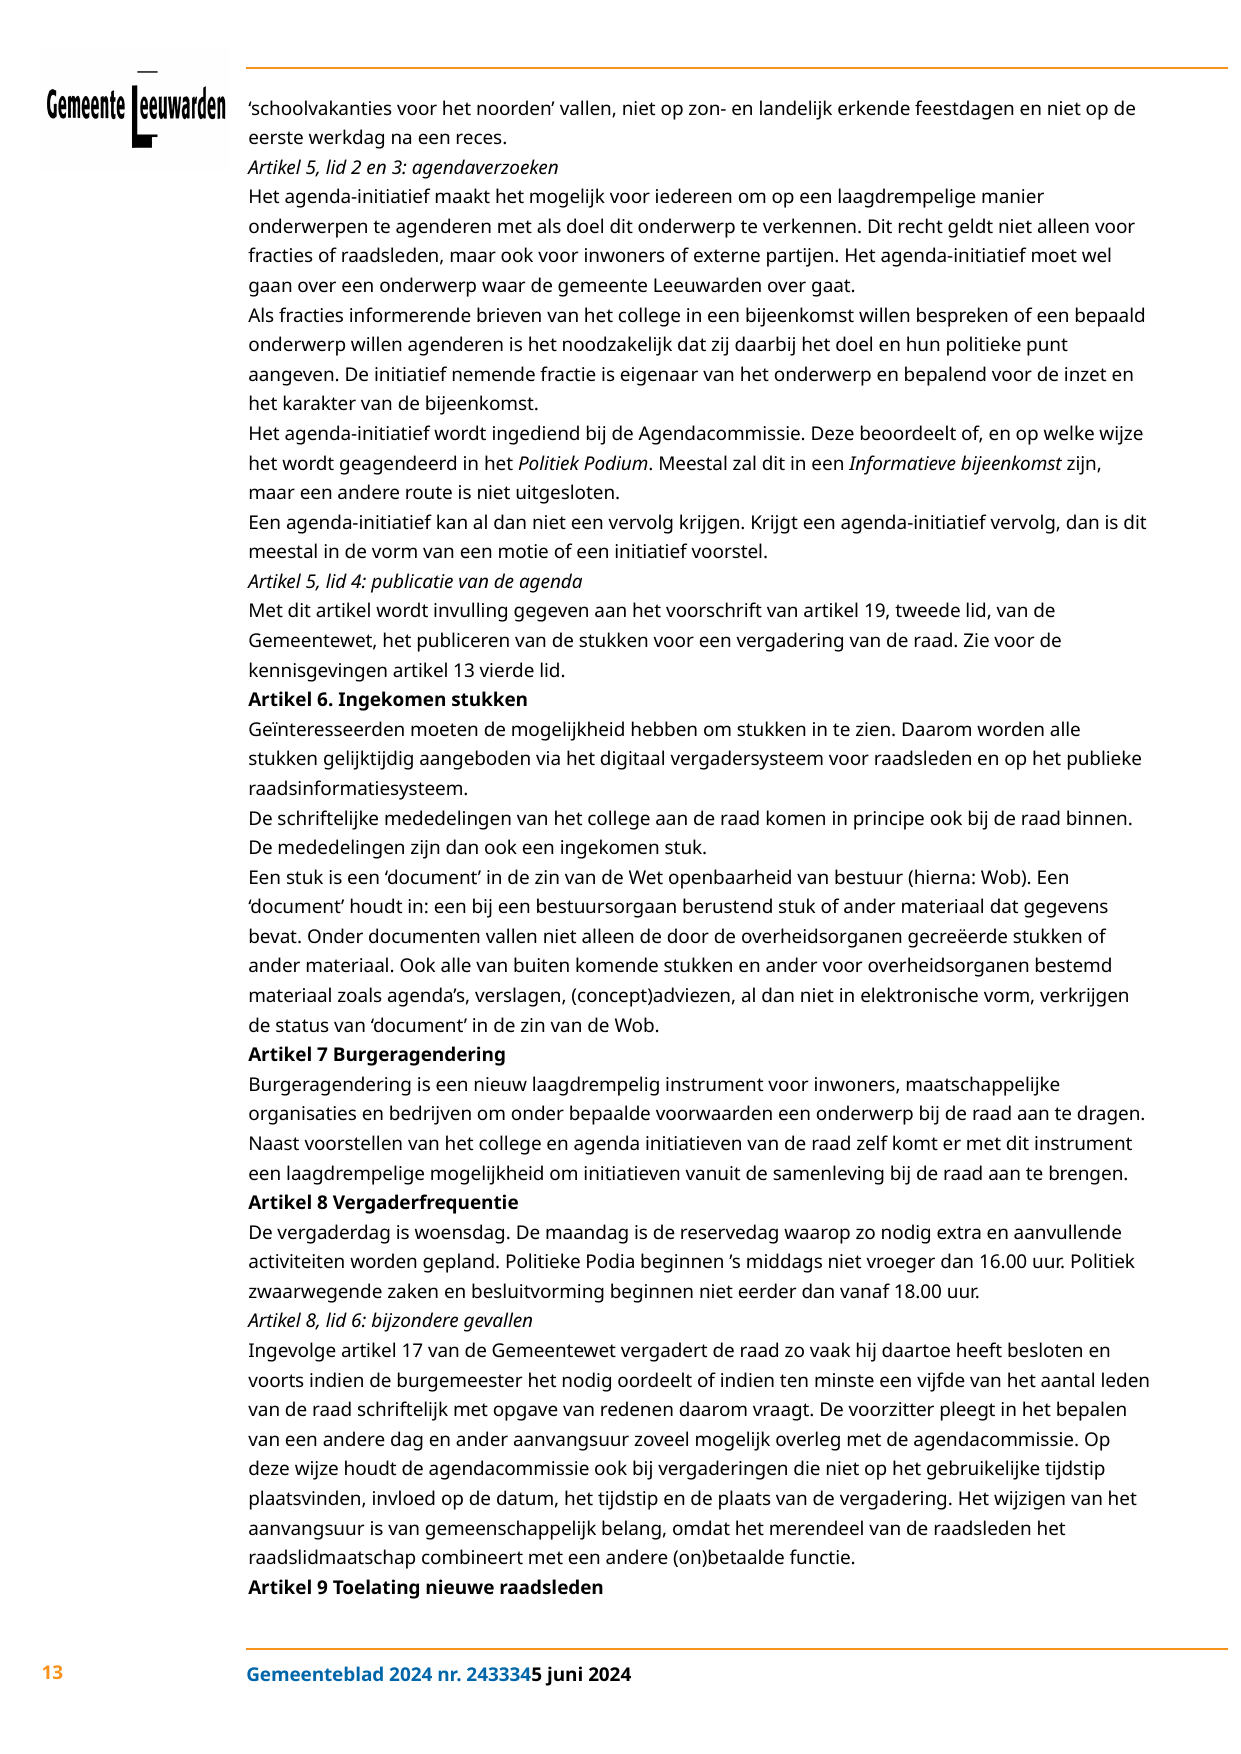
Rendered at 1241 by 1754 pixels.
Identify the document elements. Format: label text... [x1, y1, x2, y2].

text Artikel 8, lid 6: bijzondere gevallen [248, 1308, 1152, 1333]
text Een stuk is een ‘document’ in de zin van de Wet openbaarheid van bestuur (hierna: Wob). Een ‘document’ houdt in: een bij een bestuursorgaan berustend stuk of ander materiaal dat gegevens bevat. Onder documenten vallen niet alleen de door de overheidsorganen gecreëerde stukken of ander materiaal. Ook alle van buiten komende stukken en ander voor overheidsorganen bestemd materiaal zoals agenda’s, verslagen, (concept)adviezen, al dan niet in elektronische vorm, verkrijgen de status van ‘document’ in de zin van de Wob. [248, 864, 1152, 1038]
text Een agenda-initiatief kan al dan niet een vervolg krijgen. Krijgt een agenda-initiatief vervolg, dan is dit meestal in de vorm van een motie of een initiatief voorstel. [248, 509, 1152, 564]
text Artikel 9 Toelating nieuwe raadsleden [248, 1574, 1152, 1600]
picture [41, 47, 231, 172]
text Geïnteresseerden moeten de mogelijkheid hebben om stukken in te zien. Daarom worden alle stukken gelijktijdig aangeboden via het digitaal vergadersysteem voor raadsleden en op het publieke raadsinformatiesysteem. [248, 716, 1152, 801]
text Burgeragendering is een nieuw laagdrempelig instrument voor inwoners, maatschappelijke organisaties en bedrijven om onder bepaalde voorwaarden een onderwerp bij de raad aan te dragen. Naast voorstellen van het college en agenda initiatieven van de raad zelf komt er met dit instrument een laagdrempelige mogelijkheid om initiatieven vanuit de samenleving bij de raad aan te brengen. [248, 1071, 1152, 1186]
text Artikel 6. Ingekomen stukken [248, 686, 1152, 712]
text Ingevolge artikel 17 van de Gemeentewet vergadert de raad zo vaak hij daartoe heeft besloten en voorts indien de burgemeester het nodig oordeelt of indien ten minste een vijfde van het aantal leden van de raad schriftelijk met opgave van redenen daarom vraagt. De voorzitter pleegt in het bepalen van een andere dag en ander aanvangsuur zoveel mogelijk overleg met de agendacommissie. Op deze wijze houdt de agendacommissie ook bij vergaderingen die niet op het gebruikelijke tijdstip plaatsvinden, invloed op de datum, het tijdstip en de plaats van de vergadering. Het wijzigen van het aanvangsuur is van gemeenschappelijk belang, omdat het merendeel van de raadsleden het raadslidmaatschap combineert met een andere (on)betaalde functie. [248, 1337, 1152, 1570]
text Als fracties informerende brieven van het college in een bijeenkomst willen bespreken of een bepaald onderwerp willen agenderen is het noodzakelijk dat zij daarbij het doel en hun politieke punt aangeven. De initiatief nemende fractie is eigenaar van het onderwerp en bepalend voor de inzet en het karakter van de bijeenkomst. [248, 302, 1152, 416]
text Artikel 7 Burgeragendering [248, 1041, 1152, 1067]
text Artikel 5, lid 4: publicatie van de agenda [248, 568, 1152, 594]
text Met dit artikel wordt invulling gegeven aan het voorschrift van artikel 19, tweede lid, van de Gemeentewet, het publiceren van de stukken voor een vergadering van de raad. Zie voor de kennisgevingen artikel 13 vierde lid. [248, 598, 1152, 683]
text Het agenda-initiatief maakt het mogelijk voor iedereen om op een laagdrempelige manier onderwerpen te agenderen met als doel dit onderwerp te verkennen. Dit recht geldt niet alleen voor fracties of raadsleden, maar ook voor inwoners of externe partijen. Het agenda-initiatief moet wel gaan over een onderwerp waar de gemeente Leeuwarden over gaat. [248, 183, 1152, 298]
text De vergaderdag is woensdag. De maandag is de reservedag waarop zo nodig extra en aanvullende activiteiten worden gepland. Politieke Podia beginnen ’s middags niet vroeger dan 16.00 uur. Politiek zwaarwegende zaken en besluitvorming beginnen niet eerder dan vanaf 18.00 uur. [248, 1219, 1152, 1304]
text Artikel 5, lid 2 en 3: agendaverzoeken [248, 154, 1152, 180]
text De schriftelijke mededelingen van het college aan de raad komen in principe ook bij de raad binnen. De mededelingen zijn dan ook een ingekomen stuk. [248, 805, 1152, 860]
text Het agenda-initiatief wordt ingediend bij de Agendacommissie. Deze beoordeelt of, en op welke wijze het wordt geagendeerd in het Politiek Podium. Meestal zal dit in een Informatieve bijeenkomst zijn, maar een andere route is niet uitgesloten. [248, 420, 1152, 505]
text Artikel 8 Vergaderfrequentie [248, 1189, 1152, 1215]
text ‘schoolvakanties voor het noorden’ vallen, niet op zon- en landelijk erkende feestdagen en niet op de eerste werkdag na een reces. [248, 95, 1152, 150]
